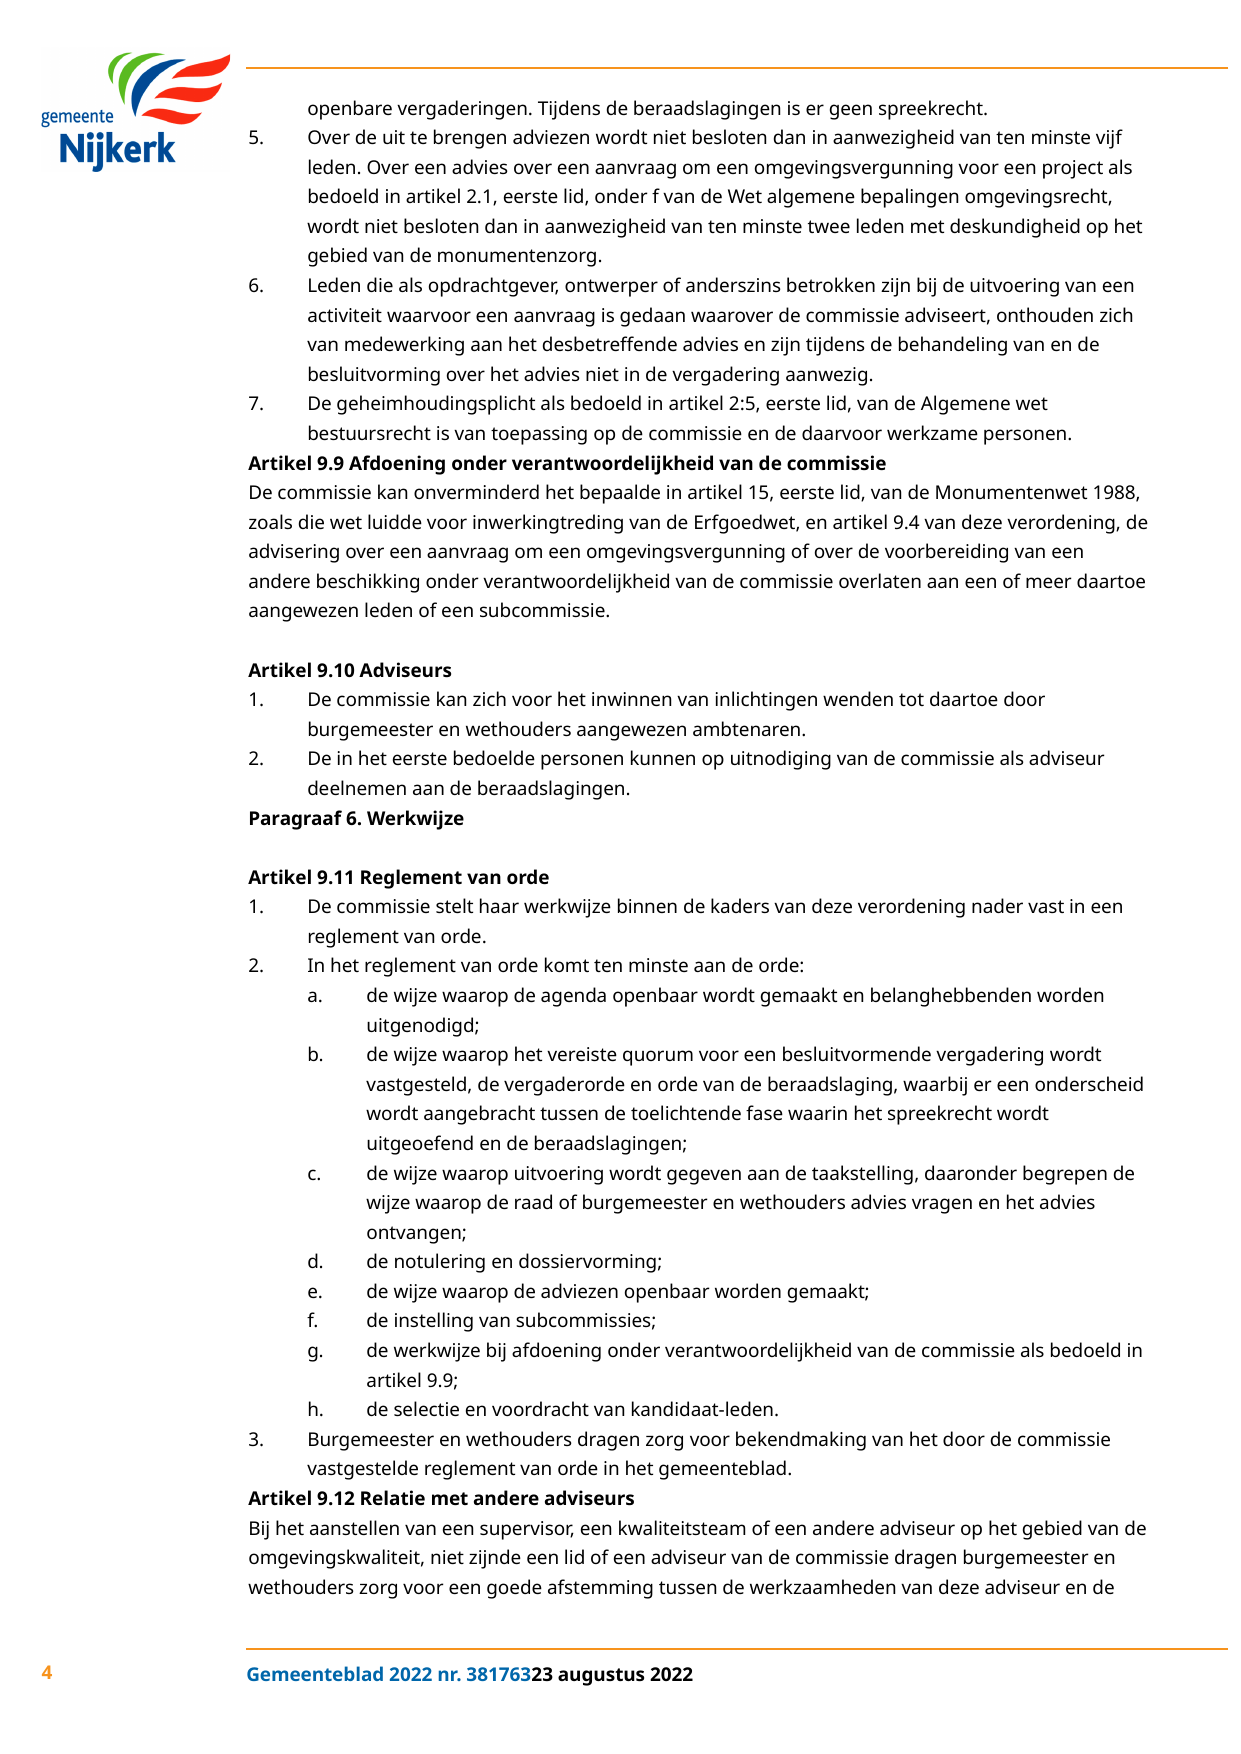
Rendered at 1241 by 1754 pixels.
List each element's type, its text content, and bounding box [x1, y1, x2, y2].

list de wijze waarop uitvoering wordt gegeven aan de taakstelling, daaronder begrepen de wijze waarop de raad of burgemeester en wethouders advies vragen en het advies ontvangen; [307, 1160, 1152, 1245]
list De commissie kan zich voor het inwinnen van inlichtingen wenden tot daartoe door burgemeester en wethouders aangewezen ambtenaren. [248, 686, 1152, 742]
list openbare vergaderingen. Tijdens de beraadslagingen is er geen spreekrecht. [248, 95, 1152, 121]
text Paragraaf 6. Werkwijze [248, 805, 1152, 831]
list de wijze waarop het vereiste quorum voor een besluitvormende vergadering wordt vastgesteld, de vergaderorde en orde van de beraadslaging, waarbij er een onderscheid wordt aangebracht tussen de toelichtende fase waarin het spreekrecht wordt uitgeoefend en de beraadslagingen; [307, 1041, 1152, 1156]
list De in het eerste bedoelde personen kunnen op uitnodiging van de commissie als adviseur deelnemen aan de beraadslagingen. [248, 746, 1152, 801]
text Artikel 9.9 Afdoening onder verantwoordelijkheid van de commissie [248, 450, 1152, 476]
list Leden die als opdrachtgever, ontwerper of anderszins betrokken zijn bij de uitvoering van een activiteit waarvoor een aanvraag is gedaan waarover de commissie adviseert, onthouden zich van medewerking aan het desbetreffende advies en zijn tijdens de behandeling van en de besluitvorming over het advies niet in de vergadering aanwezig. [248, 272, 1152, 387]
list de werkwijze bij afdoening onder verantwoordelijkheid van de commissie als bedoeld in artikel 9.9; [307, 1337, 1152, 1393]
text Artikel 9.10 Adviseurs [248, 657, 1152, 683]
picture [41, 47, 231, 172]
list De commissie stelt haar werkwijze binnen de kaders van deze verordening nader vast in een reglement van orde. [248, 893, 1152, 949]
list de wijze waarop de agenda openbaar wordt gemaakt en belanghebbenden worden uitgenodigd; [307, 982, 1152, 1038]
list de instelling van subcommissies; [307, 1308, 1152, 1333]
text Artikel 9.11 Reglement van orde [248, 864, 1152, 890]
list de wijze waarop de adviezen openbaar worden gemaakt; [307, 1278, 1152, 1304]
list Burgemeester en wethouders dragen zorg voor bekendmaking van het door de commissie vastgestelde reglement van orde in het gemeenteblad. [248, 1426, 1152, 1481]
list Over de uit te brengen adviezen wordt niet besloten dan in aanwezigheid van ten minste vijf leden. Over een advies over een aanvraag om een omgevingsvergunning voor een project als bedoeld in artikel 2.1, eerste lid, onder f van de Wet algemene bepalingen omgevingsrecht, wordt niet besloten dan in aanwezigheid van ten minste twee leden met deskundigheid op het gebied van de monumentenzorg. [248, 124, 1152, 268]
list de selectie en voordracht van kandidaat-leden. [307, 1396, 1152, 1422]
list In het reglement van orde komt ten minste aan de orde: [248, 953, 1152, 978]
text Bij het aanstellen van een supervisor, een kwaliteitsteam of een andere adviseur op het gebied van de omgevingskwaliteit, niet zijnde een lid of een adviseur van de commissie dragen burgemeester en wethouders zorg voor een goede afstemming tussen de werkzaamheden van deze adviseur en de [248, 1515, 1152, 1600]
text De commissie kan onverminderd het bepaalde in artikel 15, eerste lid, van de Monumentenwet 1988, zoals die wet luidde voor inwerkingtreding van de Erfgoedwet, en artikel 9.4 van deze verordening, de advisering over een aanvraag om een omgevingsvergunning of over de voorbereiding van een andere beschikking onder verantwoordelijkheid van de commissie overlaten aan een of meer daartoe aangewezen leden of een subcommissie. [248, 479, 1152, 623]
list de notulering en dossiervorming; [307, 1248, 1152, 1274]
text Artikel 9.12 Relatie met andere adviseurs [248, 1485, 1152, 1511]
list De geheimhoudingsplicht als bedoeld in artikel 2:5, eerste lid, van de Algemene wet bestuursrecht is van toepassing op de commissie en de daarvoor werkzame personen. [248, 391, 1152, 446]
